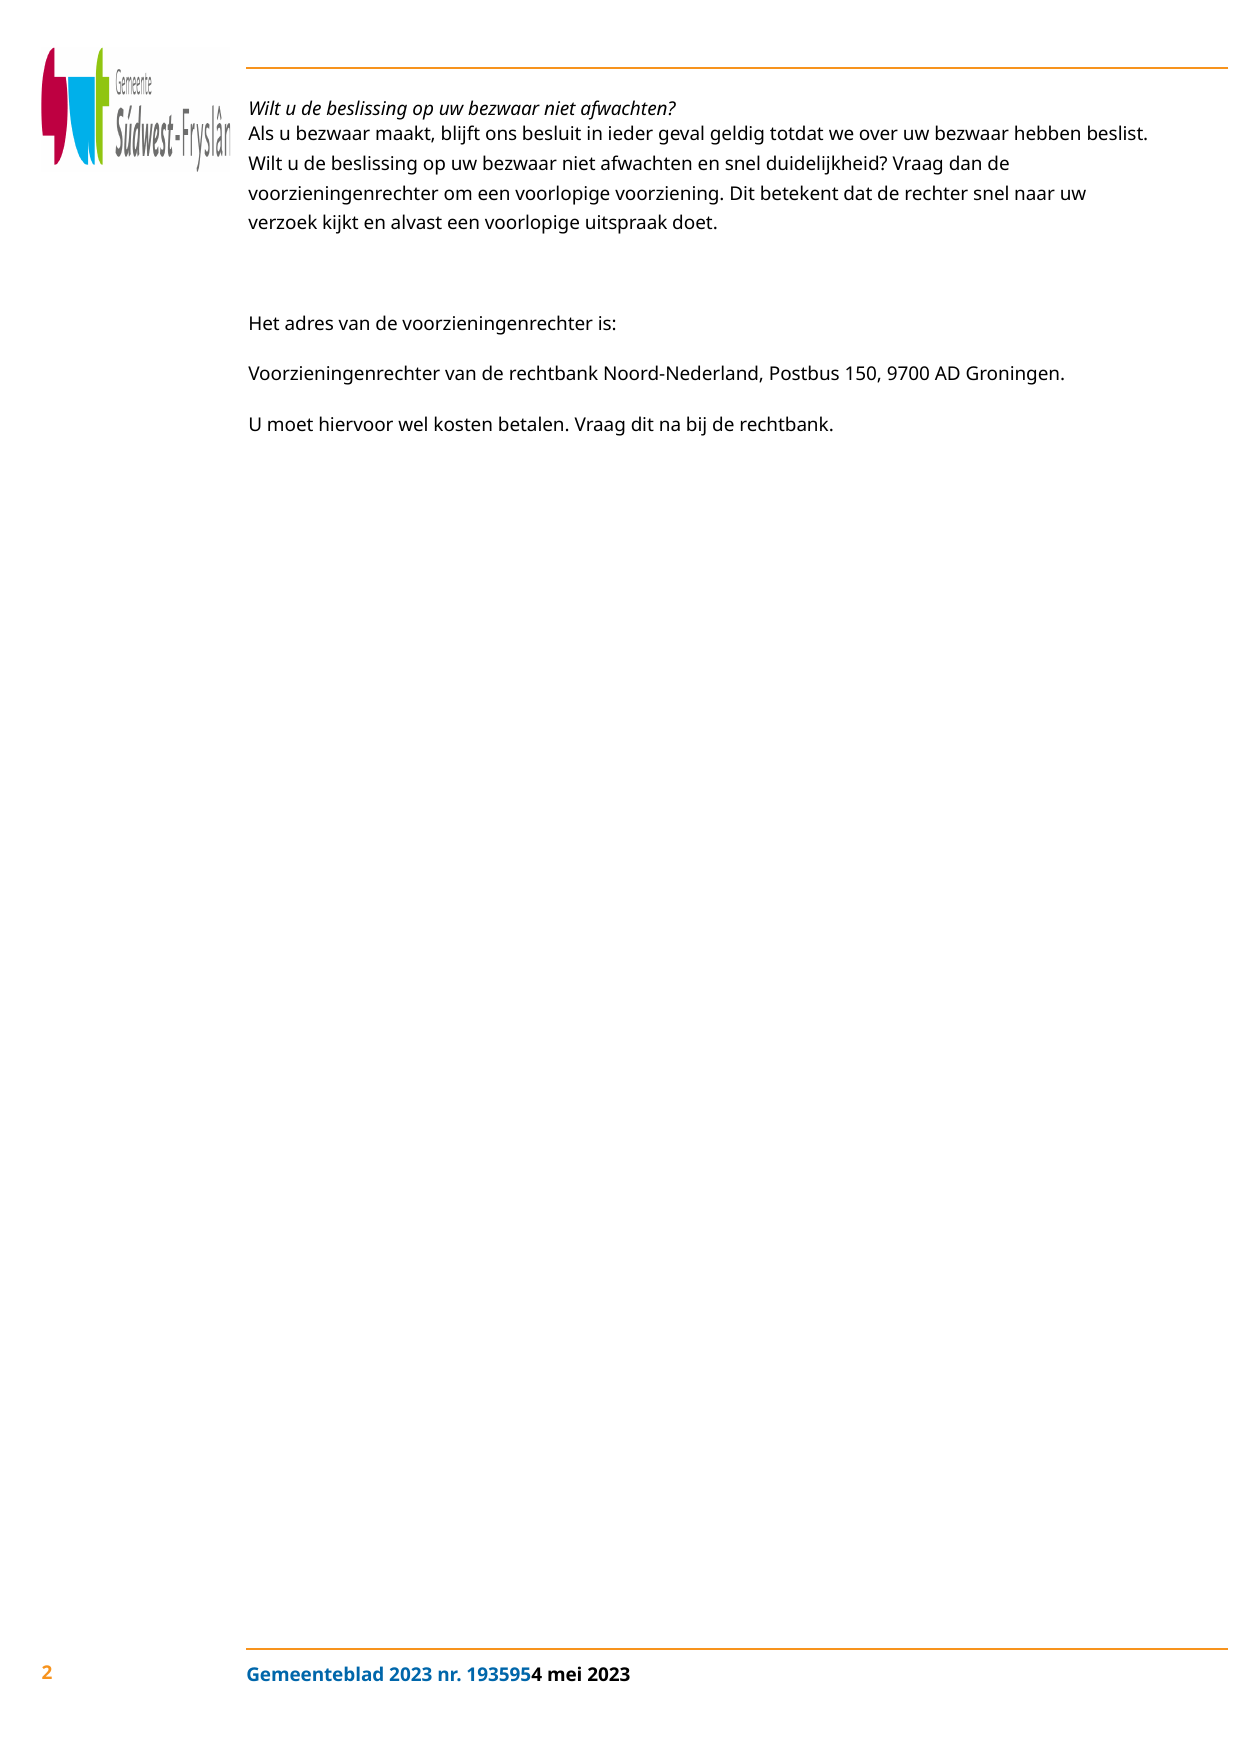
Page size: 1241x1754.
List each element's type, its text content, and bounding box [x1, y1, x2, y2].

picture [41, 47, 231, 172]
text Als u bezwaar maakt, blijft ons besluit in ieder geval geldig totdat we over uw bezwaar hebben beslist. Wilt u de beslissing op uw bezwaar niet afwachten en snel duidelijkheid? Vraag dan de voorzieningenrechter om een voorlopige voorziening. Dit betekent dat de rechter snel naar uw verzoek kijkt en alvast een voorlopige uitspraak doet. [248, 121, 1152, 235]
text Voorzieningenrechter van de rechtbank Noord-Nederland, Postbus 150, 9700 AD Groningen. [248, 361, 1152, 386]
text U moet hiervoor wel kosten betalen. Vraag dit na bij de rechtbank. [248, 411, 1152, 437]
text Wilt u de beslissing op uw bezwaar niet afwachten? [248, 95, 1152, 121]
text Het adres van de voorzieningenrechter is: [248, 310, 1152, 336]
